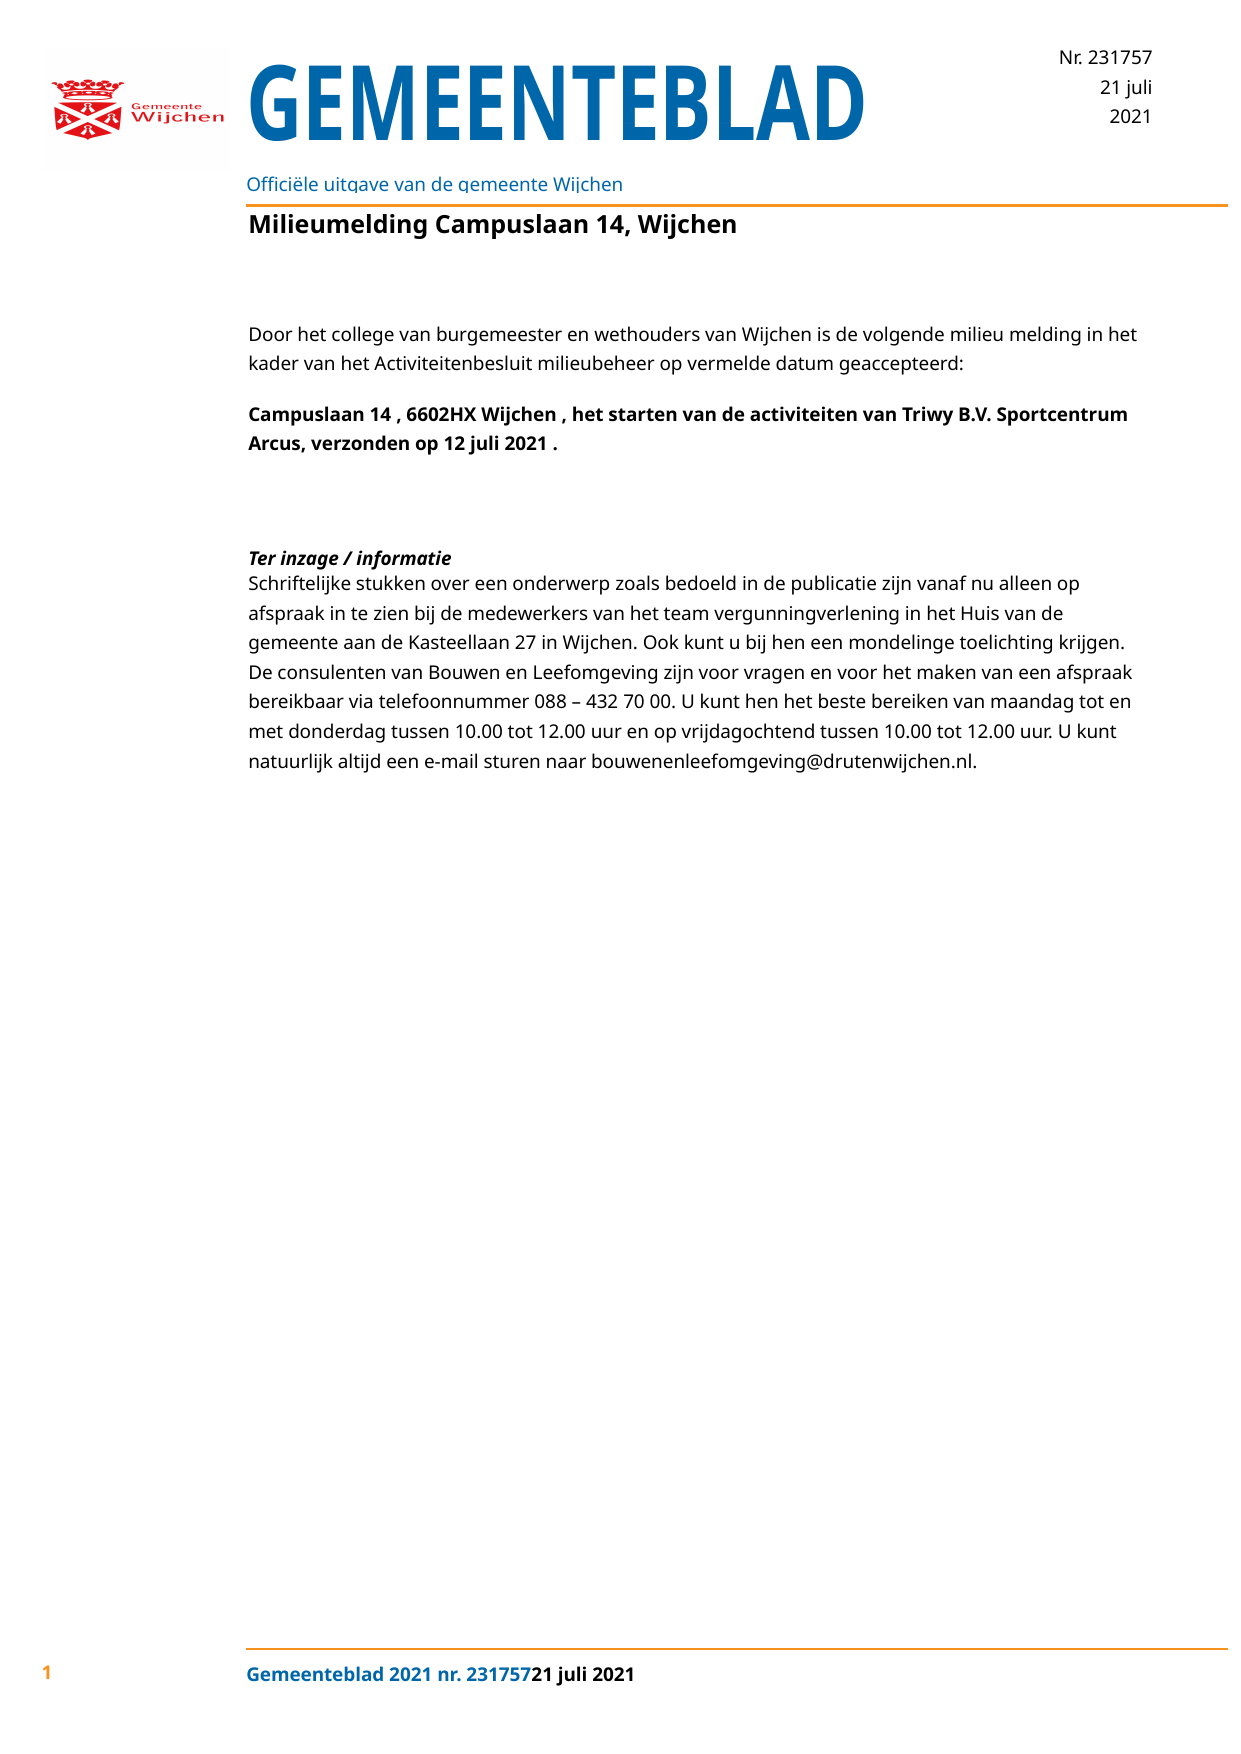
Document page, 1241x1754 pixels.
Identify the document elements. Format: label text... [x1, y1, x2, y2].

picture [41, 47, 231, 172]
text Door het college van burgemeester en wethouders van Wijchen is de volgende milieu melding in het kader van het Activiteitenbesluit milieubeheer op vermelde datum geaccepteerd: [248, 321, 1152, 376]
text Campuslaan 14 , 6602HX Wijchen , het starten van de activiteiten van Triwy B.V. Sportcentrum Arcus, verzonden op 12 juli 2021 . [248, 401, 1152, 456]
text Ter inzage / informatie [248, 545, 1152, 570]
text Milieumelding Campuslaan 14, Wijchen [248, 207, 1152, 241]
text Schriftelijke stukken over een onderwerp zoals bedoeld in de publicatie zijn vanaf nu alleen op afspraak in te zien bij de medewerkers van het team vergunningverlening in het Huis van de gemeente aan de Kasteellaan 27 in Wijchen. Ook kunt u bij hen een mondelinge toelichting krijgen. De consulenten van Bouwen en Leefomgeving zijn voor vragen en voor het maken van een afspraak bereikbaar via telefoonnummer 088 – 432 70 00. U kunt hen het beste bereiken van maandag tot en met donderdag tussen 10.00 tot 12.00 uur en op vrijdagochtend tussen 10.00 tot 12.00 uur. U kunt natuurlijk altijd een e-mail sturen naar bouwenenleefomgeving@drutenwijchen.nl. [248, 570, 1152, 774]
